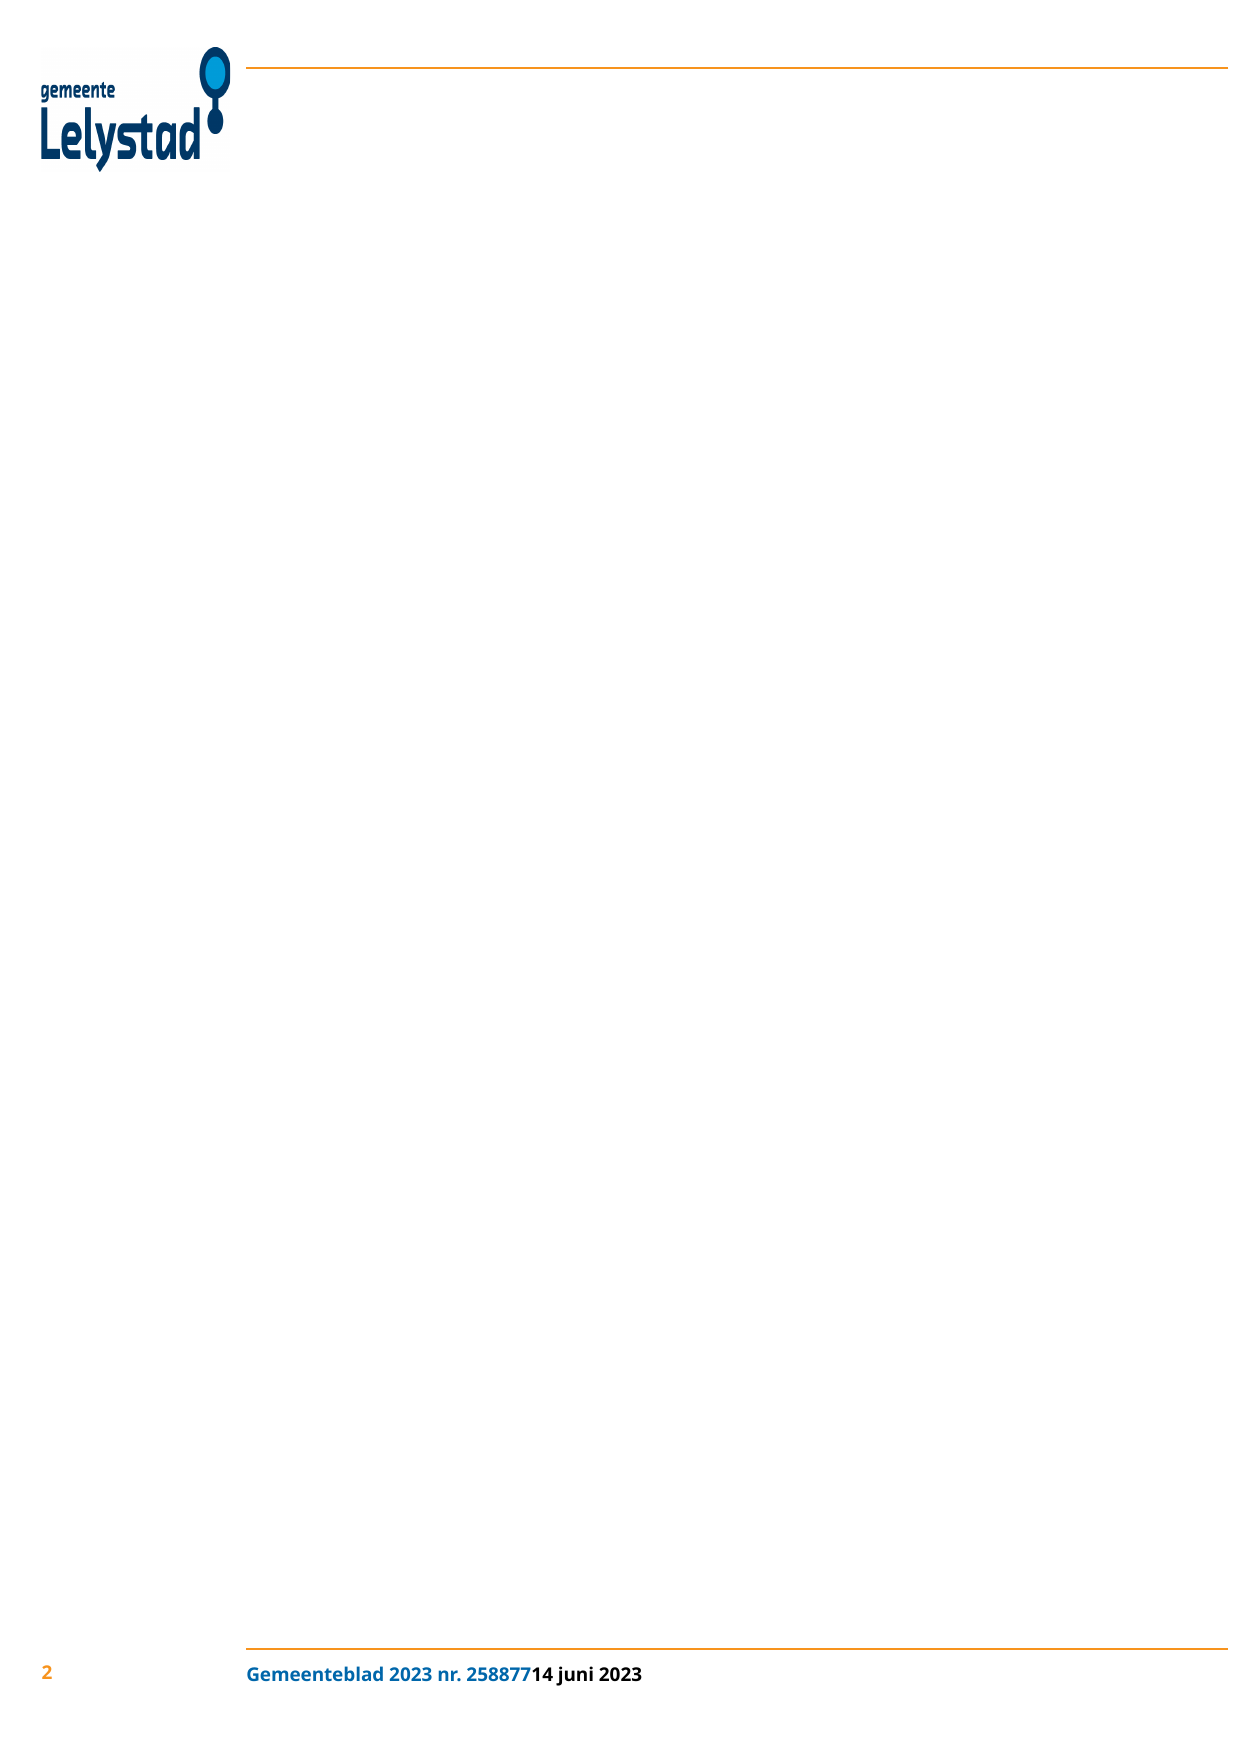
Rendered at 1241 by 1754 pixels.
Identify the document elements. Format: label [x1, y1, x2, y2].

picture [41, 47, 231, 172]
